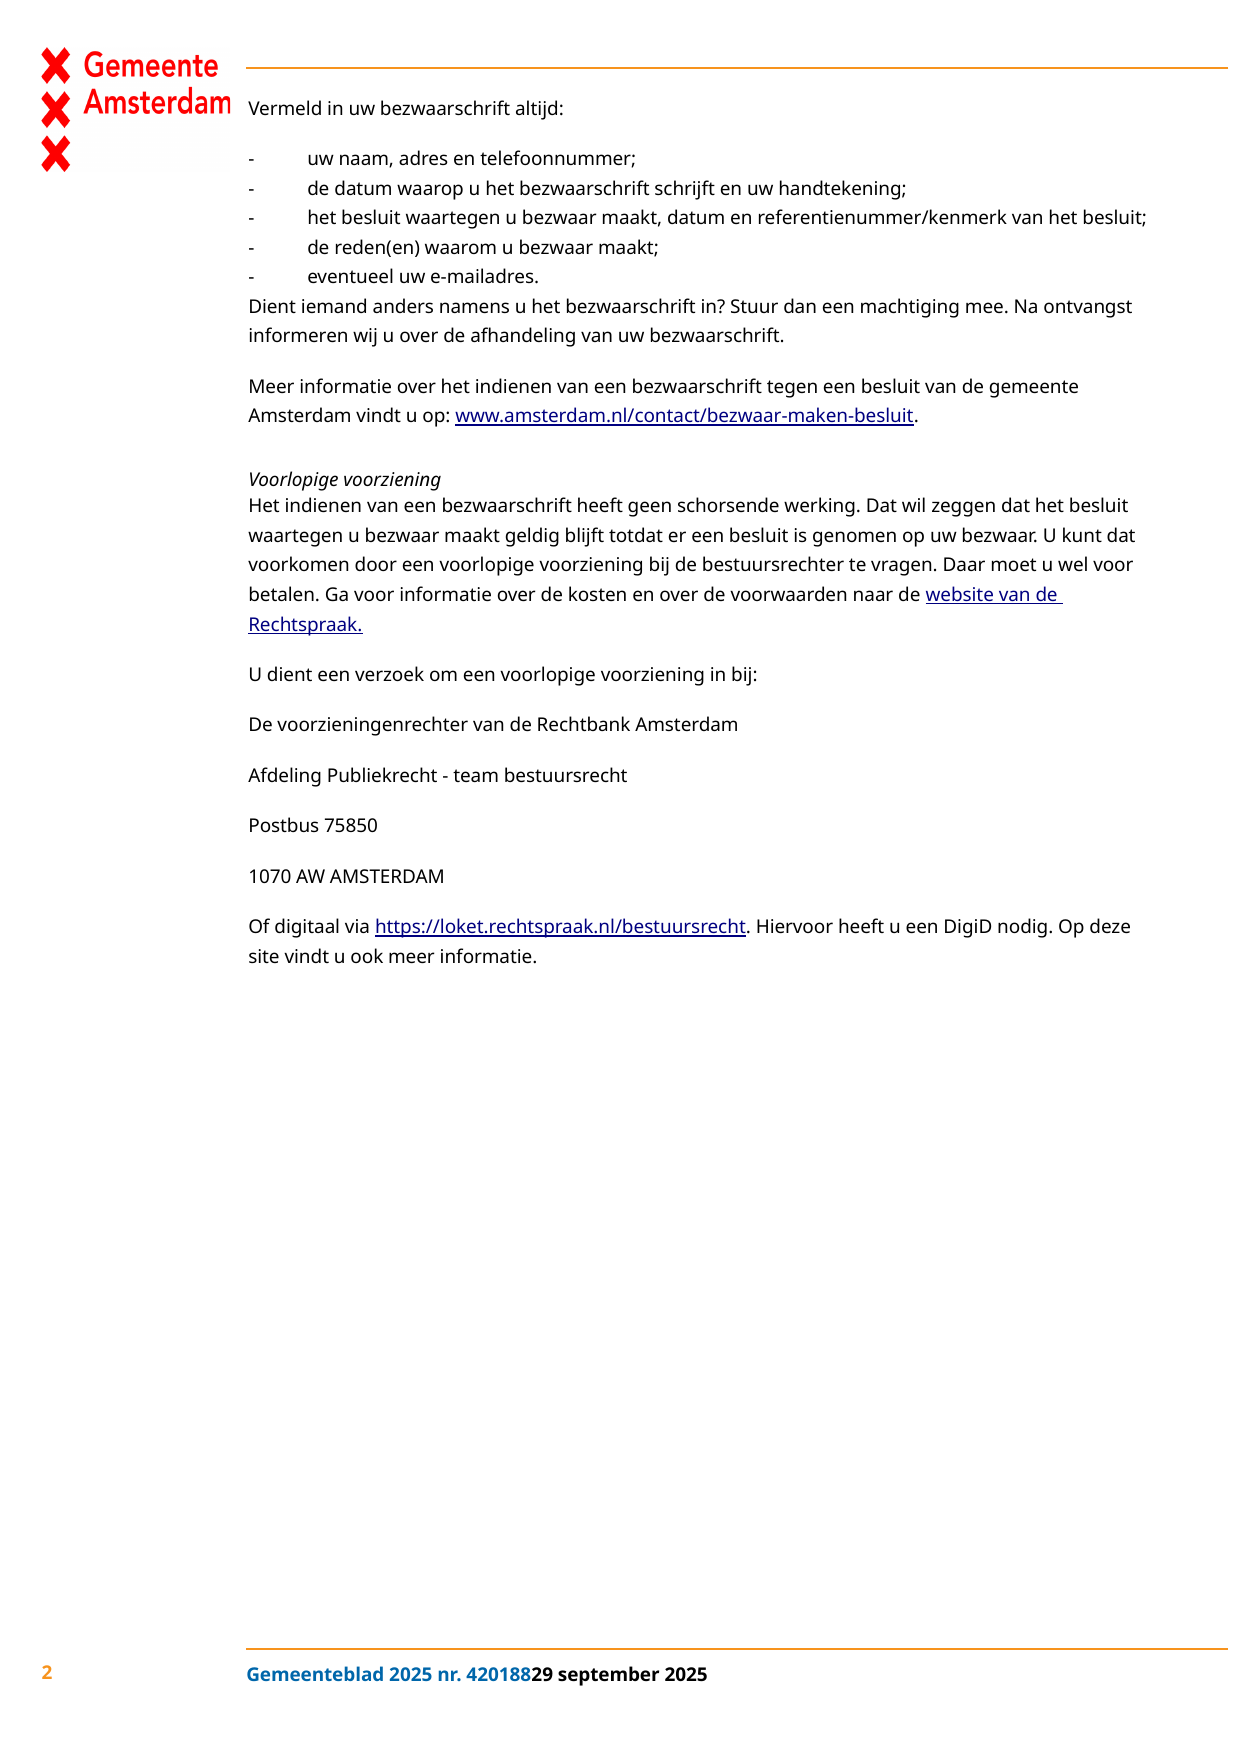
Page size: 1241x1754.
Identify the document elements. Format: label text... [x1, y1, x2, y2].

text Afdeling Publiekrecht - team bestuursrecht [248, 762, 1152, 788]
text Voorlopige voorziening [248, 467, 1152, 492]
list de reden(en) waarom u bezwaar maakt; [248, 234, 1152, 260]
text Dient iemand anders namens u het bezwaarschrift in? Stuur dan een machtiging mee. Na ontvangst informeren wij u over de afhandeling van uw bezwaarschrift. [248, 293, 1152, 348]
list uw naam, adres en telefoonnummer; [248, 145, 1152, 171]
text Meer informatie over het indienen van een bezwaarschrift tegen een besluit van de gemeente Amsterdam vindt u op: www.amsterdam.nl/contact/bezwaar-maken-besluit. [248, 373, 1152, 428]
text U dient een verzoek om een voorlopige voorziening in bij: [248, 661, 1152, 687]
text Het indienen van een bezwaarschrift heeft geen schorsende werking. Dat wil zeggen dat het besluit waartegen u bezwaar maakt geldig blijft totdat er een besluit is genomen op uw bezwaar. U kunt dat voorkomen door een voorlopige voorziening bij de bestuursrechter te vragen. Daar moet u wel voor betalen. Ga voor informatie over de kosten en over de voorwaarden naar de website van de Rechtspraak. [248, 492, 1152, 636]
text Of digitaal via https://loket.rechtspraak.nl/bestuursrecht. Hiervoor heeft u een DigiD nodig. Op deze site vindt u ook meer informatie. [248, 913, 1152, 968]
list eventueel uw e-mailadres. [248, 263, 1152, 289]
text Vermeld in uw bezwaarschrift altijd: [248, 95, 1152, 121]
picture [41, 47, 231, 172]
text 1070 AW AMSTERDAM [248, 863, 1152, 888]
text De voorzieningenrechter van de Rechtbank Amsterdam [248, 712, 1152, 737]
list het besluit waartegen u bezwaar maakt, datum en referentienummer/kenmerk van het besluit; [248, 204, 1152, 230]
text Postbus 75850 [248, 812, 1152, 838]
list de datum waarop u het bezwaarschrift schrijft en uw handtekening; [248, 175, 1152, 201]
